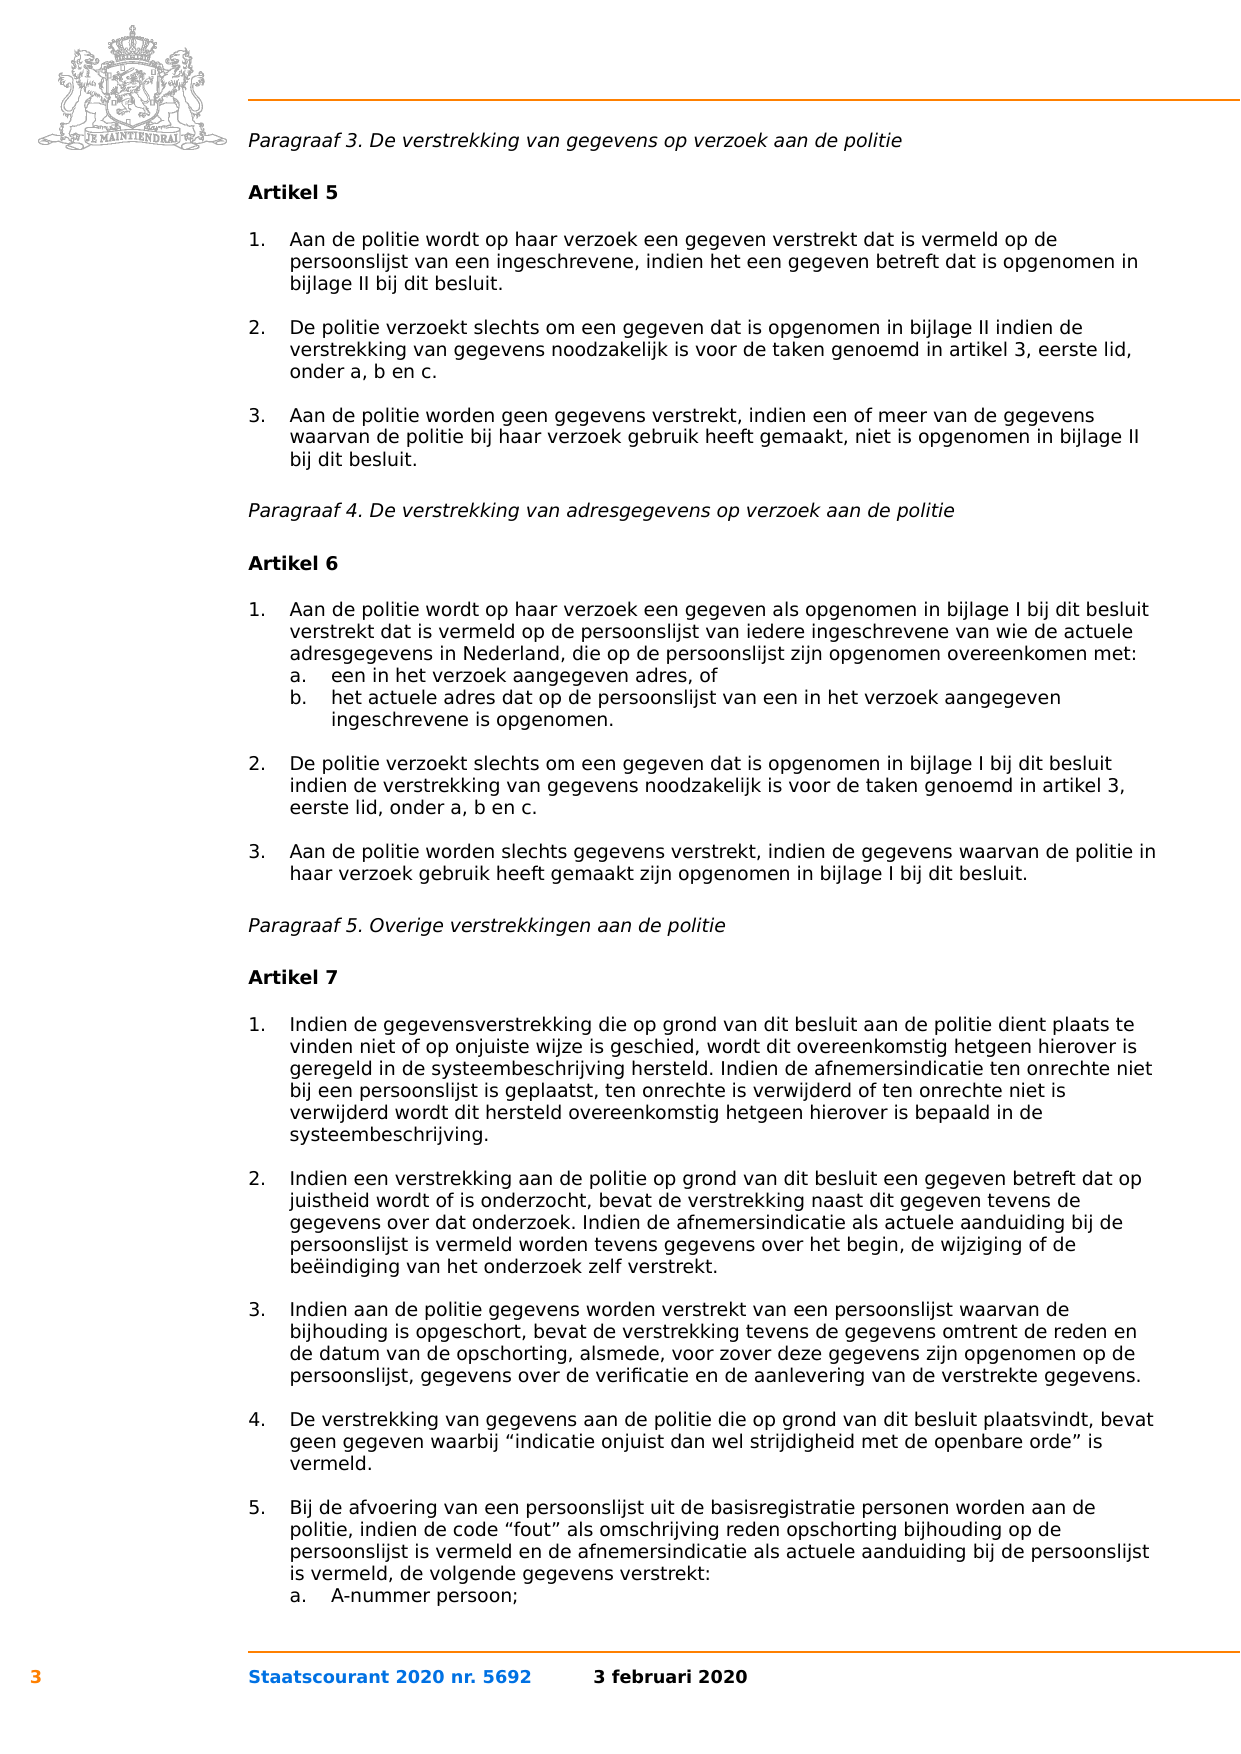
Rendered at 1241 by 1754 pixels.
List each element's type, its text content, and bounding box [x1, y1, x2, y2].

text 5. Bij de afvoering van een persoonslijst uit de basisregistratie personen worden aan de politie, indien de code “fout” als omschrijving reden opschorting bijhouding op de persoonslijst is vermeld en de afnemersindicatie als actuele aanduiding bij de persoonslijst is vermeld, de volgende gegevens verstrekt: [248, 1497, 1163, 1585]
text a. een in het verzoek aangegeven adres, of [289, 665, 1163, 687]
picture [38, 25, 227, 150]
text 3. Aan de politie worden geen gegevens verstrekt, indien een of meer van de gegevens waarvan de politie bij haar verzoek gebruik heeft gemaakt, niet is opgenomen in bijlage II bij dit besluit. [248, 404, 1163, 470]
text 4. De verstrekking van gegevens aan de politie die op grond van dit besluit plaatsvindt, bevat geen gegeven waarbij “indicatie onjuist dan wel strijdigheid met de openbare orde” is vermeld. [248, 1409, 1163, 1475]
text 2. De politie verzoekt slechts om een gegeven dat is opgenomen in bijlage I bij dit besluit indien de verstrekking van gegevens noodzakelijk is voor de taken genoemd in artikel 3, eerste lid, onder a, b en c. [248, 753, 1163, 819]
text 1. Indien de gegevensverstrekking die op grond van dit besluit aan de politie dient plaats te vinden niet of op onjuiste wijze is geschied, wordt dit overeenkomstig hetgeen hierover is geregeld in de systeembeschrijving hersteld. Indien de afnemersindicatie ten onrechte niet bij een persoonslijst is geplaatst, ten onrechte is verwijderd of ten onrechte niet is verwijderd wordt dit hersteld overeenkomstig hetgeen hierover is bepaald in de systeembeschrijving. [248, 1014, 1163, 1146]
text 2. Indien een verstrekking aan de politie op grond van dit besluit een gegeven betreft dat op juistheid wordt of is onderzocht, bevat de verstrekking naast dit gegeven tevens de gegevens over dat onderzoek. Indien de afnemersindicatie als actuele aanduiding bij de persoonslijst is vermeld worden tevens gegevens over het begin, de wijziging of de beëindiging van het onderzoek zelf verstrekt. [248, 1168, 1163, 1277]
subtitle Artikel 7 [248, 967, 1163, 989]
text 3. Indien aan de politie gegevens worden verstrekt van een persoonslijst waarvan de bijhouding is opgeschort, bevat de verstrekking tevens de gegevens omtrent de reden en de datum van de opschorting, alsmede, voor zover deze gegevens zijn opgenomen op de persoonslijst, gegevens over de verificatie en de aanlevering van de verstrekte gegevens. [248, 1299, 1163, 1387]
subtitle Paragraaf 5. Overige verstrekkingen aan de politie [248, 915, 1163, 937]
text b. het actuele adres dat op de persoonslijst van een in het verzoek aangegeven ingeschrevene is opgenomen. [289, 687, 1163, 731]
subtitle Paragraaf 3. De verstrekking van gegevens op verzoek aan de politie [248, 130, 1163, 152]
text a. A-nummer persoon; [289, 1585, 1163, 1607]
text 1. Aan de politie wordt op haar verzoek een gegeven als opgenomen in bijlage I bij dit besluit verstrekt dat is vermeld op de persoonslijst van iedere ingeschrevene van wie de actuele adresgegevens in Nederland, die op de persoonslijst zijn opgenomen overeenkomen met: [248, 599, 1163, 665]
text 2. De politie verzoekt slechts om een gegeven dat is opgenomen in bijlage II indien de verstrekking van gegevens noodzakelijk is voor de taken genoemd in artikel 3, eerste lid, onder a, b en c. [248, 317, 1163, 383]
subtitle Paragraaf 4. De verstrekking van adresgegevens op verzoek aan de politie [248, 500, 1163, 522]
subtitle Artikel 5 [248, 182, 1163, 204]
text 1. Aan de politie wordt op haar verzoek een gegeven verstrekt dat is vermeld op de persoonslijst van een ingeschrevene, indien het een gegeven betreft dat is opgenomen in bijlage II bij dit besluit. [248, 229, 1163, 295]
text 3. Aan de politie worden slechts gegevens verstrekt, indien de gegevens waarvan de politie in haar verzoek gebruik heeft gemaakt zijn opgenomen in bijlage I bij dit besluit. [248, 841, 1163, 885]
subtitle Artikel 6 [248, 552, 1163, 574]
